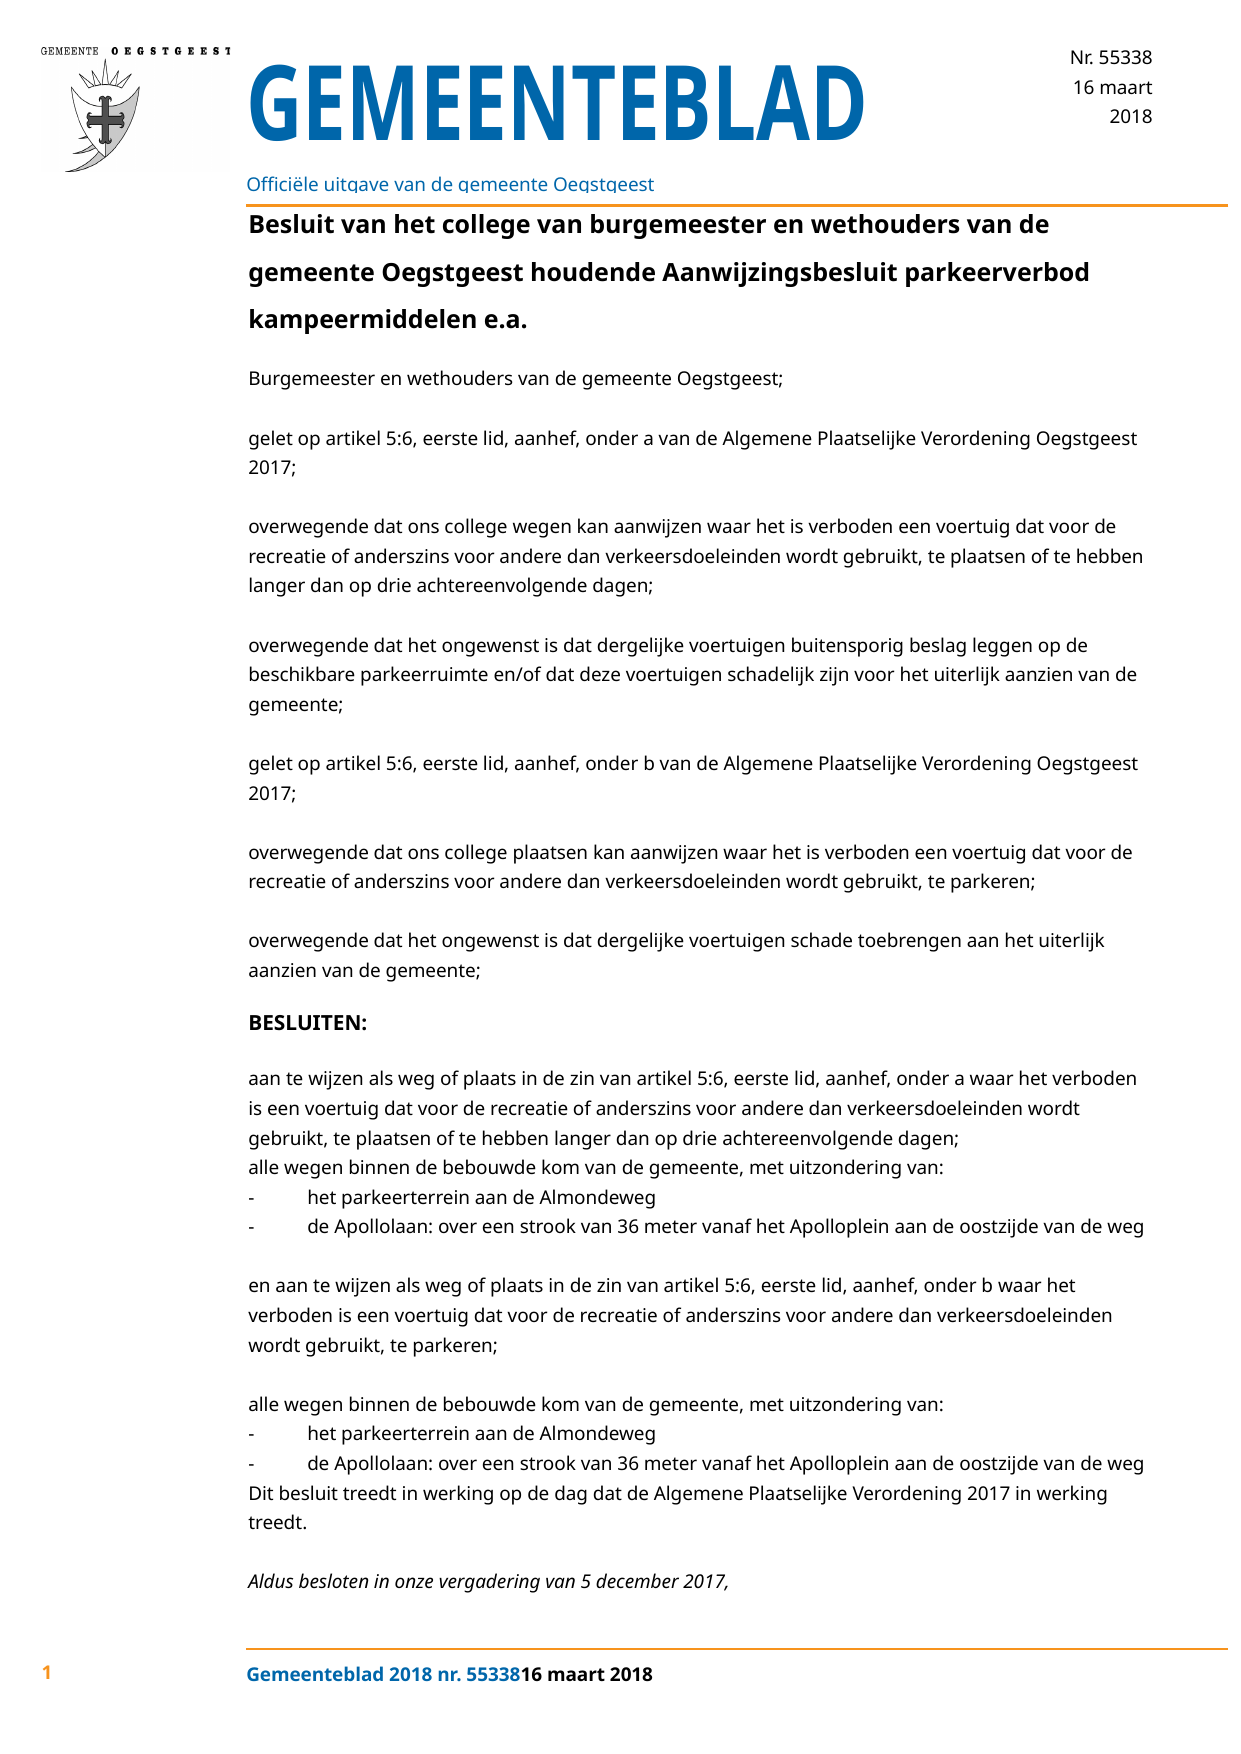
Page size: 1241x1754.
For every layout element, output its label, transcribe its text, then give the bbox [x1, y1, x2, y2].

text Dit besluit treedt in werking op de dag dat de Algemene Plaatselijke Verordening 2017 in werking treedt. [248, 1480, 1152, 1535]
text aan te wijzen als weg of plaats in de zin van artikel 5:6, eerste lid, aanhef, onder a waar het verboden is een voertuig dat voor de recreatie of anderszins voor andere dan verkeersdoeleinden wordt gebruikt, te plaatsen of te hebben langer dan op drie achtereenvolgende dagen; [248, 1066, 1152, 1151]
list het parkeerterrein aan de Almondeweg [248, 1421, 1152, 1446]
list de Apollolaan: over een strook van 36 meter vanaf het Apolloplein aan de oostzijde van de weg [248, 1450, 1152, 1476]
text overwegende dat ons college wegen kan aanwijzen waar het is verboden een voertuig dat voor de recreatie of anderszins voor andere dan verkeersdoeleinden wordt gebruikt, te plaatsen of te hebben langer dan op drie achtereenvolgende dagen; [248, 513, 1152, 598]
list de Apollolaan: over een strook van 36 meter vanaf het Apolloplein aan de oostzijde van de weg [248, 1213, 1152, 1239]
picture [41, 47, 231, 172]
text Burgemeester en wethouders van de gemeente Oegstgeest; [248, 366, 1152, 391]
text overwegende dat het ongewenst is dat dergelijke voertuigen schade toebrengen aan het uiterlijk aanzien van de gemeente; [248, 928, 1152, 983]
list het parkeerterrein aan de Almondeweg [248, 1184, 1152, 1210]
text alle wegen binnen de bebouwde kom van de gemeente, met uitzondering van: [248, 1154, 1152, 1180]
text overwegende dat het ongewenst is dat dergelijke voertuigen buitensporig beslag leggen op de beschikbare parkeerruimte en/of dat deze voertuigen schadelijk zijn voor het uiterlijk aanzien van de gemeente; [248, 632, 1152, 717]
text Aldus besloten in onze vergadering van 5 december 2017, [248, 1568, 1152, 1594]
text gelet op artikel 5:6, eerste lid, aanhef, onder a van de Algemene Plaatselijke Verordening Oegstgeest 2017; [248, 425, 1152, 480]
text Besluit van het college van burgemeester en wethouders van de gemeente Oegstgeest houdende Aanwijzingsbesluit parkeerverbod kampeermiddelen e.a. [248, 207, 1152, 336]
text BESLUITEN: [248, 1008, 1152, 1036]
text alle wegen binnen de bebouwde kom van de gemeente, met uitzondering van: [248, 1391, 1152, 1417]
text overwegende dat ons college plaatsen kan aanwijzen waar het is verboden een voertuig dat voor de recreatie of anderszins voor andere dan verkeersdoeleinden wordt gebruikt, te parkeren; [248, 839, 1152, 894]
text gelet op artikel 5:6, eerste lid, aanhef, onder b van de Algemene Plaatselijke Verordening Oegstgeest 2017; [248, 750, 1152, 805]
text en aan te wijzen als weg of plaats in de zin van artikel 5:6, eerste lid, aanhef, onder b waar het verboden is een voertuig dat voor de recreatie of anderszins voor andere dan verkeersdoeleinden wordt gebruikt, te parkeren; [248, 1273, 1152, 1358]
